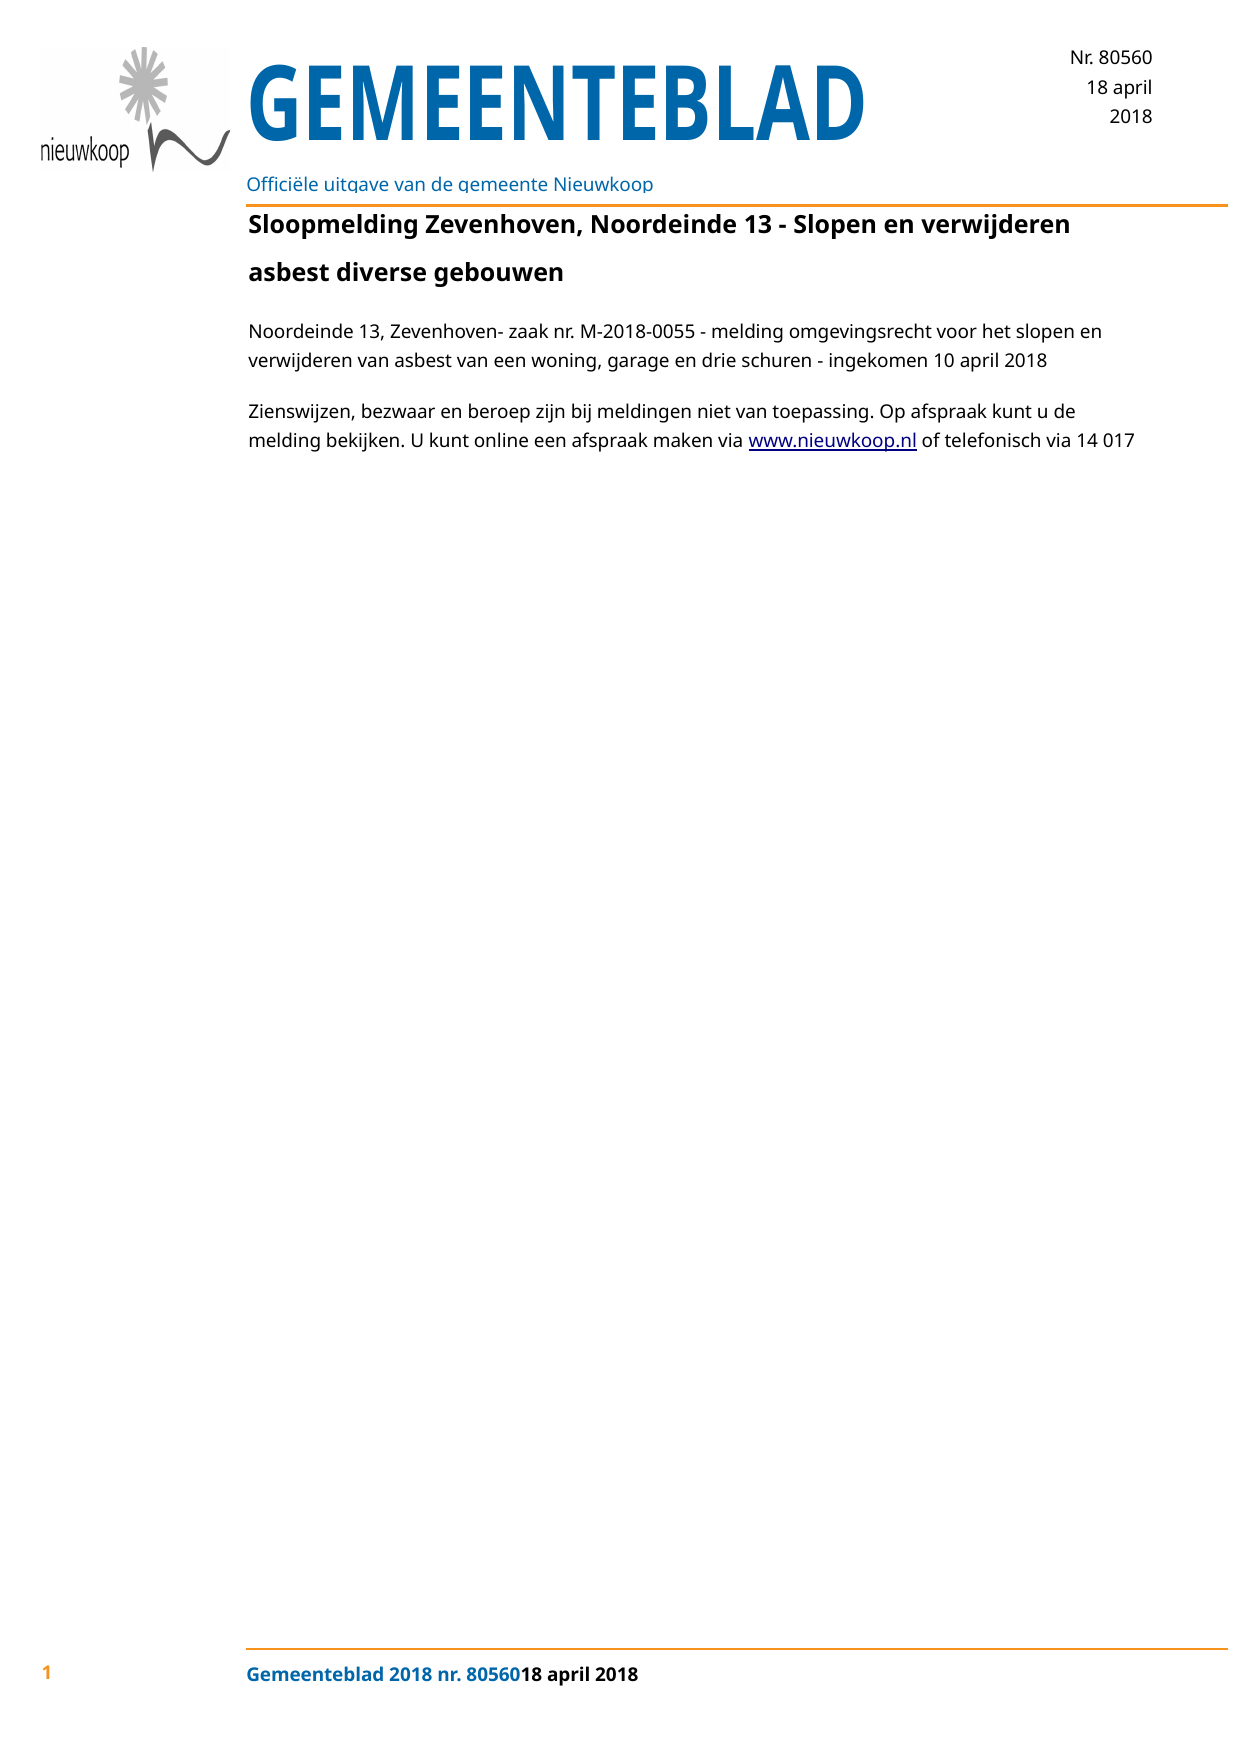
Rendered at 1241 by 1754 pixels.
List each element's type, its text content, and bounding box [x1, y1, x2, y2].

text Sloopmelding Zevenhoven, Noordeinde 13 - Slopen en verwijderen asbest diverse gebouwen [248, 207, 1152, 288]
picture [41, 47, 231, 172]
text Noordeinde 13, Zevenhoven- zaak nr. M-2018-0055 - melding omgevingsrecht voor het slopen en verwijderen van asbest van een woning, garage en drie schuren - ingekomen 10 april 2018 [248, 318, 1152, 373]
text Zienswijzen, bezwaar en beroep zijn bij meldingen niet van toepassing. Op afspraak kunt u de melding bekijken. U kunt online een afspraak maken via www.nieuwkoop.nl of telefonisch via 14 017 [248, 398, 1152, 453]
